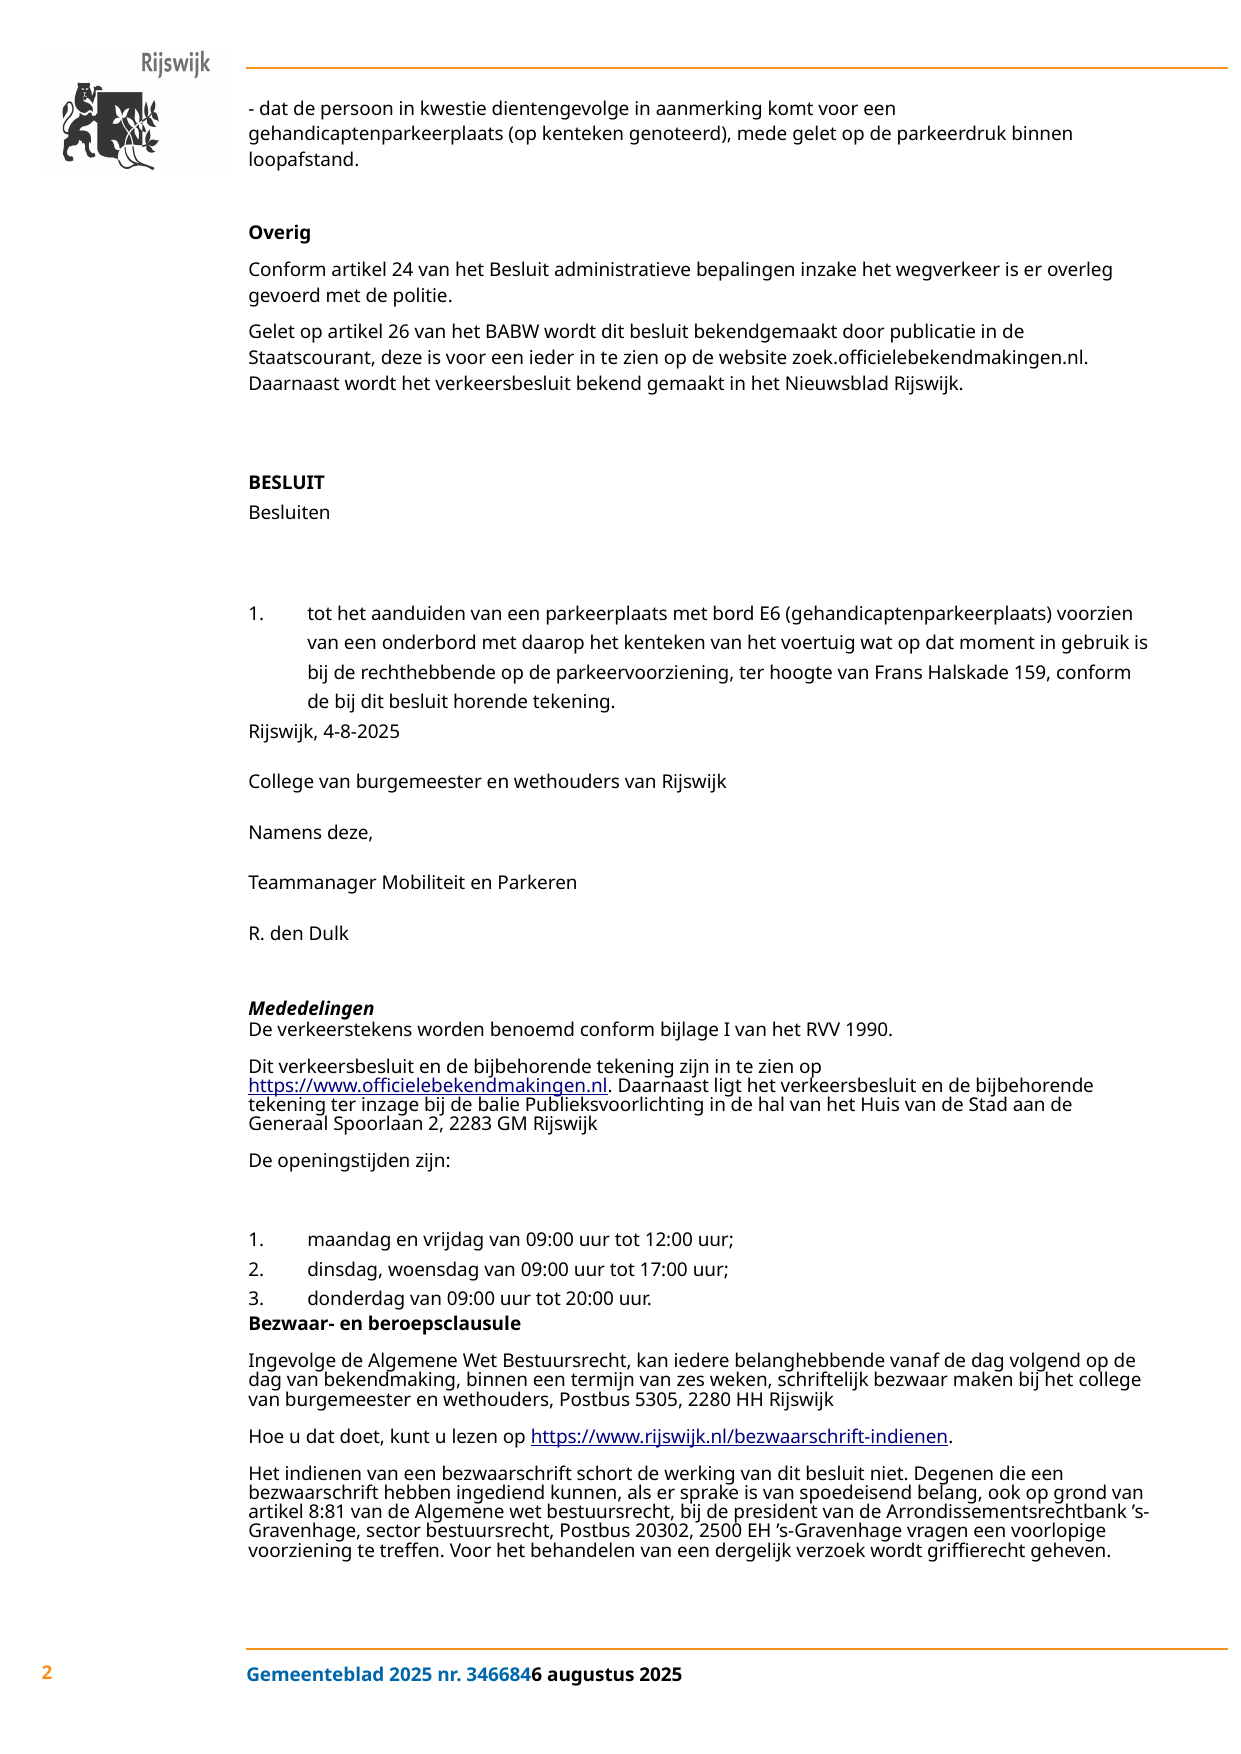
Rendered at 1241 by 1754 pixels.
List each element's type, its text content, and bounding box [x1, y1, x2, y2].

picture [41, 47, 231, 172]
text Bezwaar- en beroepsclausule [248, 1315, 1152, 1334]
text R. den Dulk [248, 920, 1152, 946]
text Rijswijk, 4-8-2025 [248, 718, 1152, 744]
text Besluiten [248, 499, 1152, 525]
text - dat de persoon in kwestie dientengevolge in aanmerking komt voor een gehandicaptenparkeerplaats (op kenteken genoteerd), mede gelet op de parkeerdruk binnen loopafstand. [248, 95, 1152, 172]
text Conform artikel 24 van het Besluit administratieve bepalingen inzake het wegverkeer is er overleg gevoerd met de politie. [248, 256, 1152, 308]
text De verkeerstekens worden benoemd conform bijlage I van het RVV 1990. [248, 1021, 1152, 1040]
text Hoe u dat doet, kunt u lezen op https://www.rijswijk.nl/bezwaarschrift-indienen. [248, 1428, 1152, 1447]
list maandag en vrijdag van 09:00 uur tot 12:00 uur; [248, 1226, 1152, 1252]
text Namens deze, [248, 819, 1152, 845]
text Dit verkeersbesluit en de bijbehorende tekening zijn in te zien op https://www.officielebekendmakingen.nl. Daarnaast ligt het verkeersbesluit en de bijbehorende tekening ter inzage bij de balie Publieksvoorlichting in de hal van het Huis van de Stad aan de Generaal Spoorlaan 2, 2283 GM Rijswijk [248, 1058, 1152, 1135]
text Het indienen van een bezwaarschrift schort de werking van dit besluit niet. Degenen die een bezwaarschrift hebben ingediend kunnen, als er sprake is van spoedeisend belang, ook op grond van artikel 8:81 van de Algemene wet bestuursrecht, bij de president van de Arrondissementsrechtbank ’s-Gravenhage, sector bestuursrecht, Postbus 20302, 2500 EH ’s-Gravenhage vragen een voorlopige voorziening te treffen. Voor het behandelen van een dergelijk verzoek wordt griffierecht geheven. [248, 1464, 1152, 1561]
text Ingevolge de Algemene Wet Bestuursrecht, kan iedere belanghebbende vanaf de dag volgend op de dag van bekendmaking, binnen een termijn van zes weken, schriftelijk bezwaar maken bij het college van burgemeester en wethouders, Postbus 5305, 2280 HH Rijswijk [248, 1352, 1152, 1410]
text Mededelingen [248, 995, 1152, 1021]
text Overig [248, 219, 1152, 245]
text Teammanager Mobiliteit en Parkeren [248, 869, 1152, 895]
text College van burgemeester en wethouders van Rijswijk [248, 769, 1152, 794]
text Gelet op artikel 26 van het BABW wordt dit besluit bekendgemaakt door publicatie in de Staatscourant, deze is voor een ieder in te zien op de website zoek.officielebekendmakingen.nl. Daarnaast wordt het verkeersbesluit bekend gemaakt in het Nieuwsblad Rijswijk. [248, 319, 1152, 396]
list dinsdag, woensdag van 09:00 uur tot 17:00 uur; [248, 1256, 1152, 1282]
text BESLUIT [248, 469, 1152, 495]
text De openingstijden zijn: [248, 1152, 1152, 1172]
list donderdag van 09:00 uur tot 20:00 uur. [248, 1286, 1152, 1311]
list tot het aanduiden van een parkeerplaats met bord E6 (gehandicaptenparkeerplaats) voorzien van een onderbord met daarop het kenteken van het voertuig wat op dat moment in gebruik is bij de rechthebbende op de parkeervoorziening, ter hoogte van Frans Halskade 159, conform de bij dit besluit horende tekening. [248, 600, 1152, 714]
